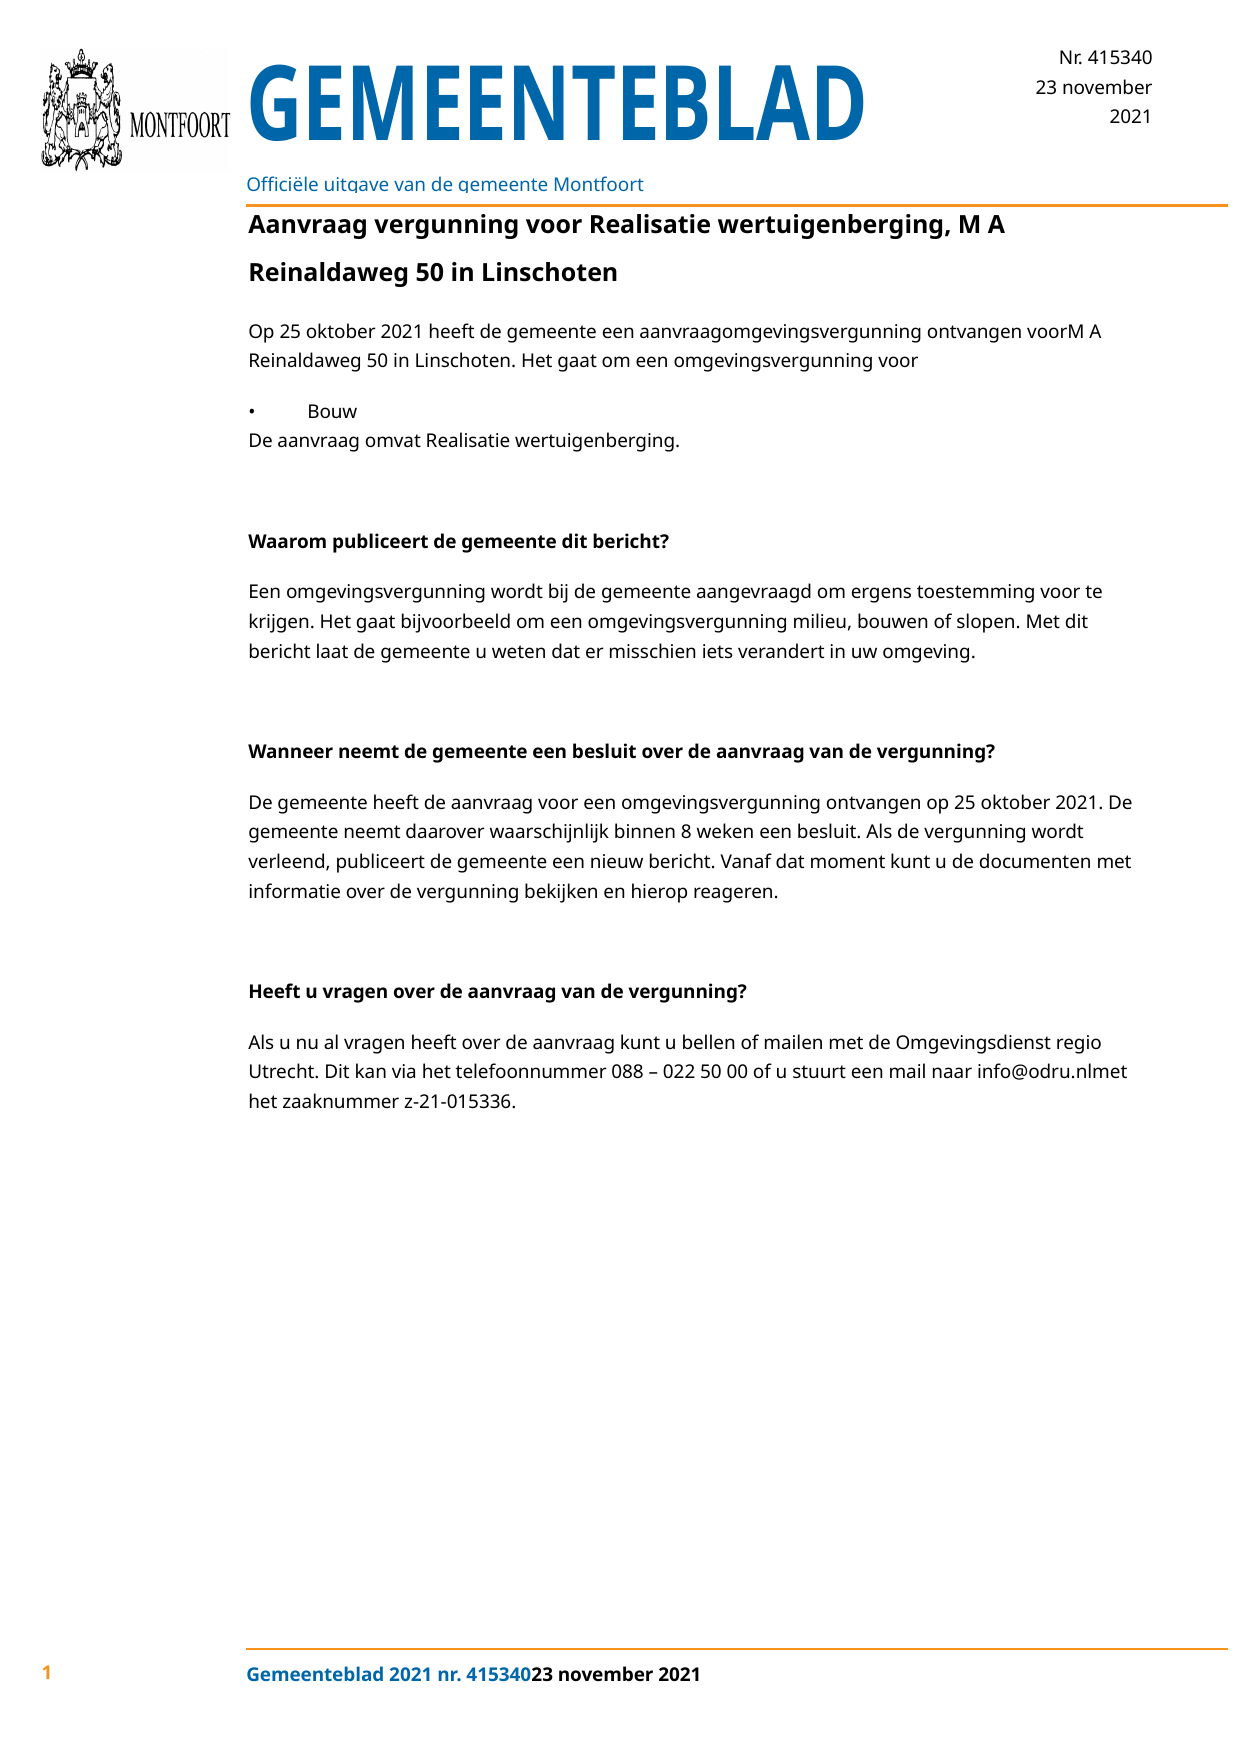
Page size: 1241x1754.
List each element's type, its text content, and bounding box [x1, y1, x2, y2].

picture [41, 47, 231, 172]
text Waarom publiceert de gemeente dit bericht? [248, 528, 1152, 554]
text De aanvraag omvat Realisatie wertuigenberging. [248, 427, 1152, 453]
text Op 25 oktober 2021 heeft de gemeente een aanvraagomgevingsvergunning ontvangen voorM A Reinaldaweg 50 in Linschoten. Het gaat om een omgevingsvergunning voor [248, 318, 1152, 373]
text Als u nu al vragen heeft over de aanvraag kunt u bellen of mailen met de Omgevingsdienst regio Utrecht. Dit kan via het telefoonnummer 088 – 022 50 00 of u stuurt een mail naar info@odru.nlmet het zaaknummer z-21-015336. [248, 1029, 1152, 1114]
text De gemeente heeft de aanvraag voor een omgevingsvergunning ontvangen op 25 oktober 2021. De gemeente neemt daarover waarschijnlijk binnen 8 weken een besluit. Als de vergunning wordt verleend, publiceert de gemeente een nieuw bericht. Vanaf dat moment kunt u de documenten met informatie over de vergunning bekijken en hierop reageren. [248, 789, 1152, 904]
text Een omgevingsvergunning wordt bij de gemeente aangevraagd om ergens toestemming voor te krijgen. Het gaat bijvoorbeeld om een omgevingsvergunning milieu, bouwen of slopen. Met dit bericht laat de gemeente u weten dat er misschien iets verandert in uw omgeving. [248, 579, 1152, 664]
text Heeft u vragen over de aanvraag van de vergunning? [248, 979, 1152, 1004]
text Aanvraag vergunning voor Realisatie wertuigenberging, M A Reinaldaweg 50 in Linschoten [248, 207, 1152, 288]
list Bouw [248, 398, 1152, 424]
text Wanneer neemt de gemeente een besluit over de aanvraag van de vergunning? [248, 739, 1152, 764]
